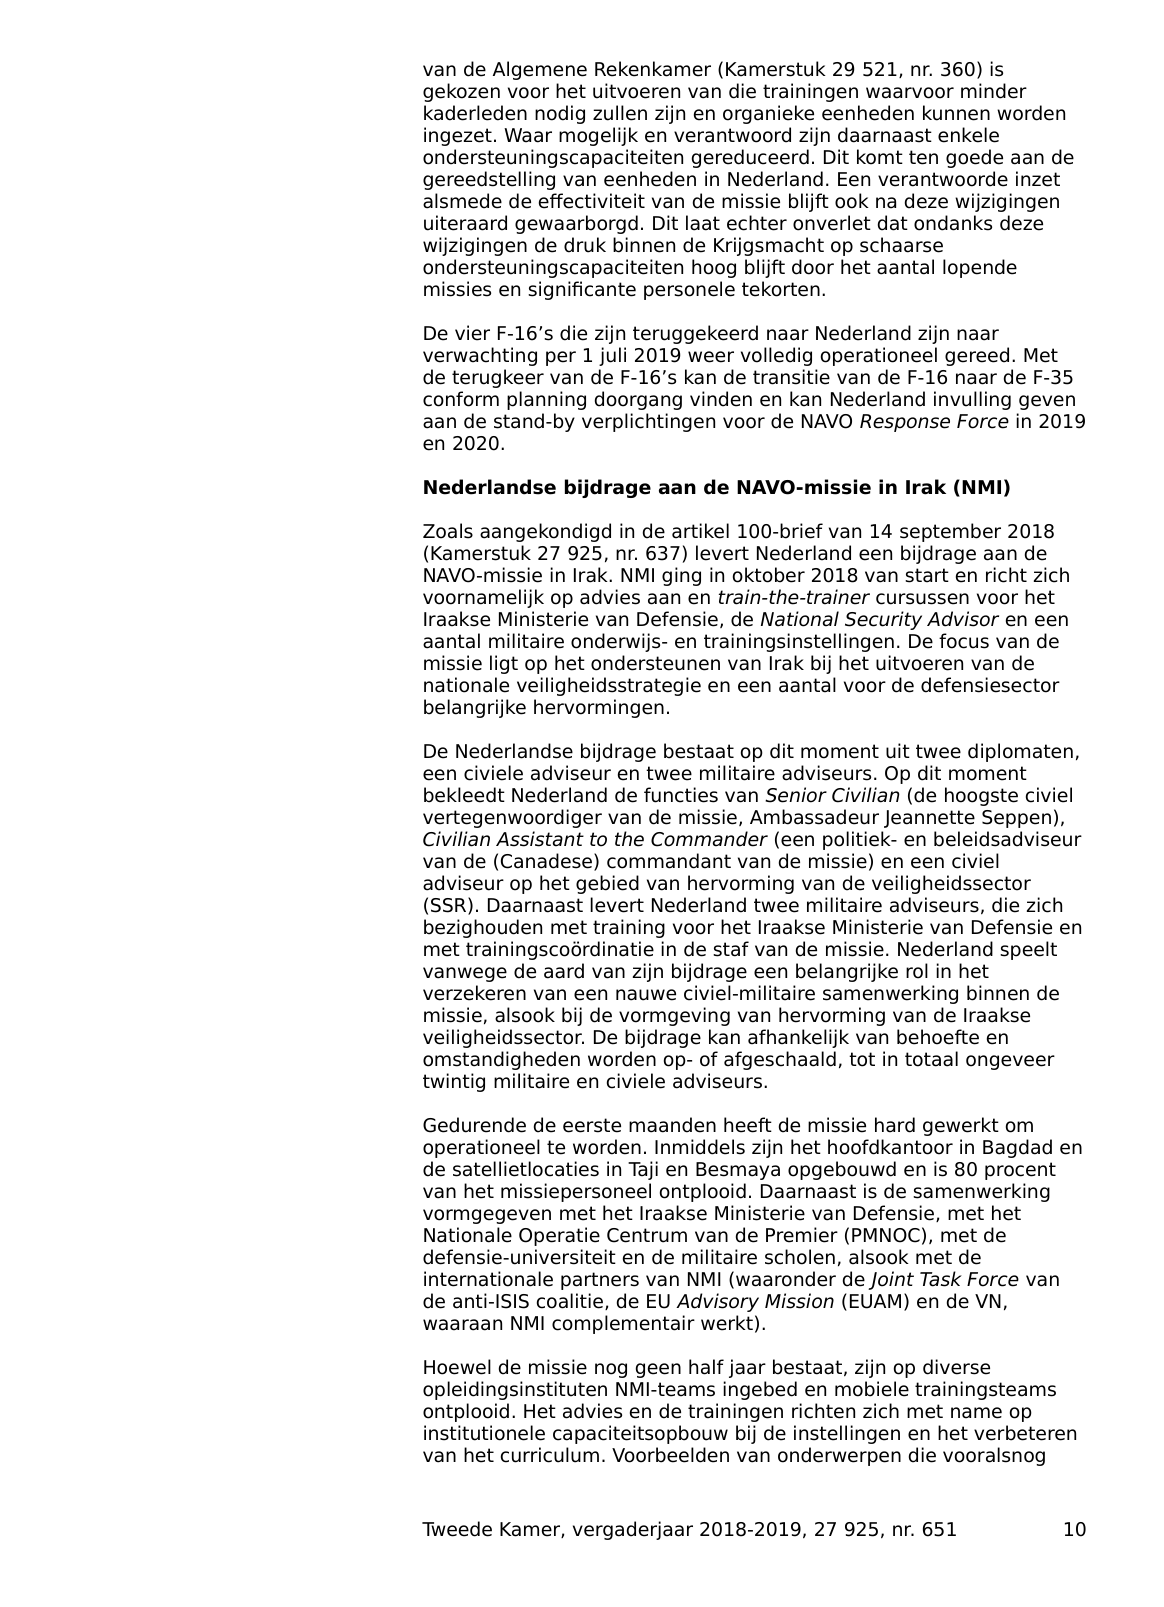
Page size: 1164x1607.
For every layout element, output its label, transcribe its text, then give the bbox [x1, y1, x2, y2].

subtitle Nederlandse bijdrage aan de NAVO-missie in Irak (NMI) [422, 477, 1087, 499]
text De Nederlandse bijdrage bestaat op dit moment uit twee diplomaten, een civiele adviseur en twee militaire adviseurs. Op dit moment bekleedt Nederland de functies van Senior Civilian (de hoogste civiel vertegenwoordiger van de missie, Ambassadeur Jeannette Seppen), Civilian Assistant to the Commander (een politiek- en beleidsadviseur van de (Canadese) commandant van de missie) en een civiel adviseur op het gebied van hervorming van de veiligheidssector (SSR). Daarnaast levert Nederland twee militaire adviseurs, die zich bezighouden met training voor het Iraakse Ministerie van Defensie en met trainingscoördinatie in de staf van de missie. Nederland speelt vanwege de aard van zijn bijdrage een belangrijke rol in het verzekeren van een nauwe civiel-militaire samenwerking binnen de missie, alsook bij de vormgeving van hervorming van de Iraakse veiligheidssector. De bijdrage kan afhankelijk van behoefte en omstandigheden worden op- of afgeschaald, tot in totaal ongeveer twintig militaire en civiele adviseurs. [422, 741, 1087, 1093]
text Zoals aangekondigd in de artikel 100-brief van 14 september 2018 (Kamerstuk 27 925, nr. 637) levert Nederland een bijdrage aan de NAVO-missie in Irak. NMI ging in oktober 2018 van start en richt zich voornamelijk op advies aan en train-the-trainer cursussen voor het Iraakse Ministerie van Defensie, de National Security Advisor en een aantal militaire onderwijs- en trainingsinstellingen. De focus van de missie ligt op het ondersteunen van Irak bij het uitvoeren van de nationale veiligheidsstrategie en een aantal voor de defensiesector belangrijke hervormingen. [422, 521, 1087, 719]
text Hoewel de missie nog geen half jaar bestaat, zijn op diverse opleidingsinstituten NMI-teams ingebed en mobiele trainingsteams ontplooid. Het advies en de trainingen richten zich met name op institutionele capaciteitsopbouw bij de instellingen en het verbeteren van het curriculum. Voorbeelden van onderwerpen die vooralsnog [422, 1357, 1087, 1467]
text De vier F-16’s die zijn teruggekeerd naar Nederland zijn naar verwachting per 1 juli 2019 weer volledig operationeel gereed. Met de terugkeer van de F-16’s kan de transitie van de F-16 naar de F-35 conform planning doorgang vinden en kan Nederland invulling geven aan de stand-by verplichtingen voor de NAVO Response Force in 2019 en 2020. [422, 323, 1087, 455]
text van de Algemene Rekenkamer (Kamerstuk 29 521, nr. 360) is gekozen voor het uitvoeren van die trainingen waarvoor minder kaderleden nodig zullen zijn en organieke eenheden kunnen worden ingezet. Waar mogelijk en verantwoord zijn daarnaast enkele ondersteuningscapaciteiten gereduceerd. Dit komt ten goede aan de gereedstelling van eenheden in Nederland. Een verantwoorde inzet alsmede de effectiviteit van de missie blijft ook na deze wijzigingen uiteraard gewaarborgd. Dit laat echter onverlet dat ondanks deze wijzigingen de druk binnen de Krijgsmacht op schaarse ondersteuningscapaciteiten hoog blijft door het aantal lopende missies en significante personele tekorten. [422, 59, 1087, 301]
text Gedurende de eerste maanden heeft de missie hard gewerkt om operationeel te worden. Inmiddels zijn het hoofdkantoor in Bagdad en de satellietlocaties in Taji en Besmaya opgebouwd en is 80 procent van het missiepersoneel ontplooid. Daarnaast is de samenwerking vormgegeven met het Iraakse Ministerie van Defensie, met het Nationale Operatie Centrum van de Premier (PMNOC), met de defensie-universiteit en de militaire scholen, alsook met de internationale partners van NMI (waaronder de Joint Task Force van de anti-ISIS coalitie, de EU Advisory Mission (EUAM) en de VN, waaraan NMI complementair werkt). [422, 1115, 1087, 1335]
